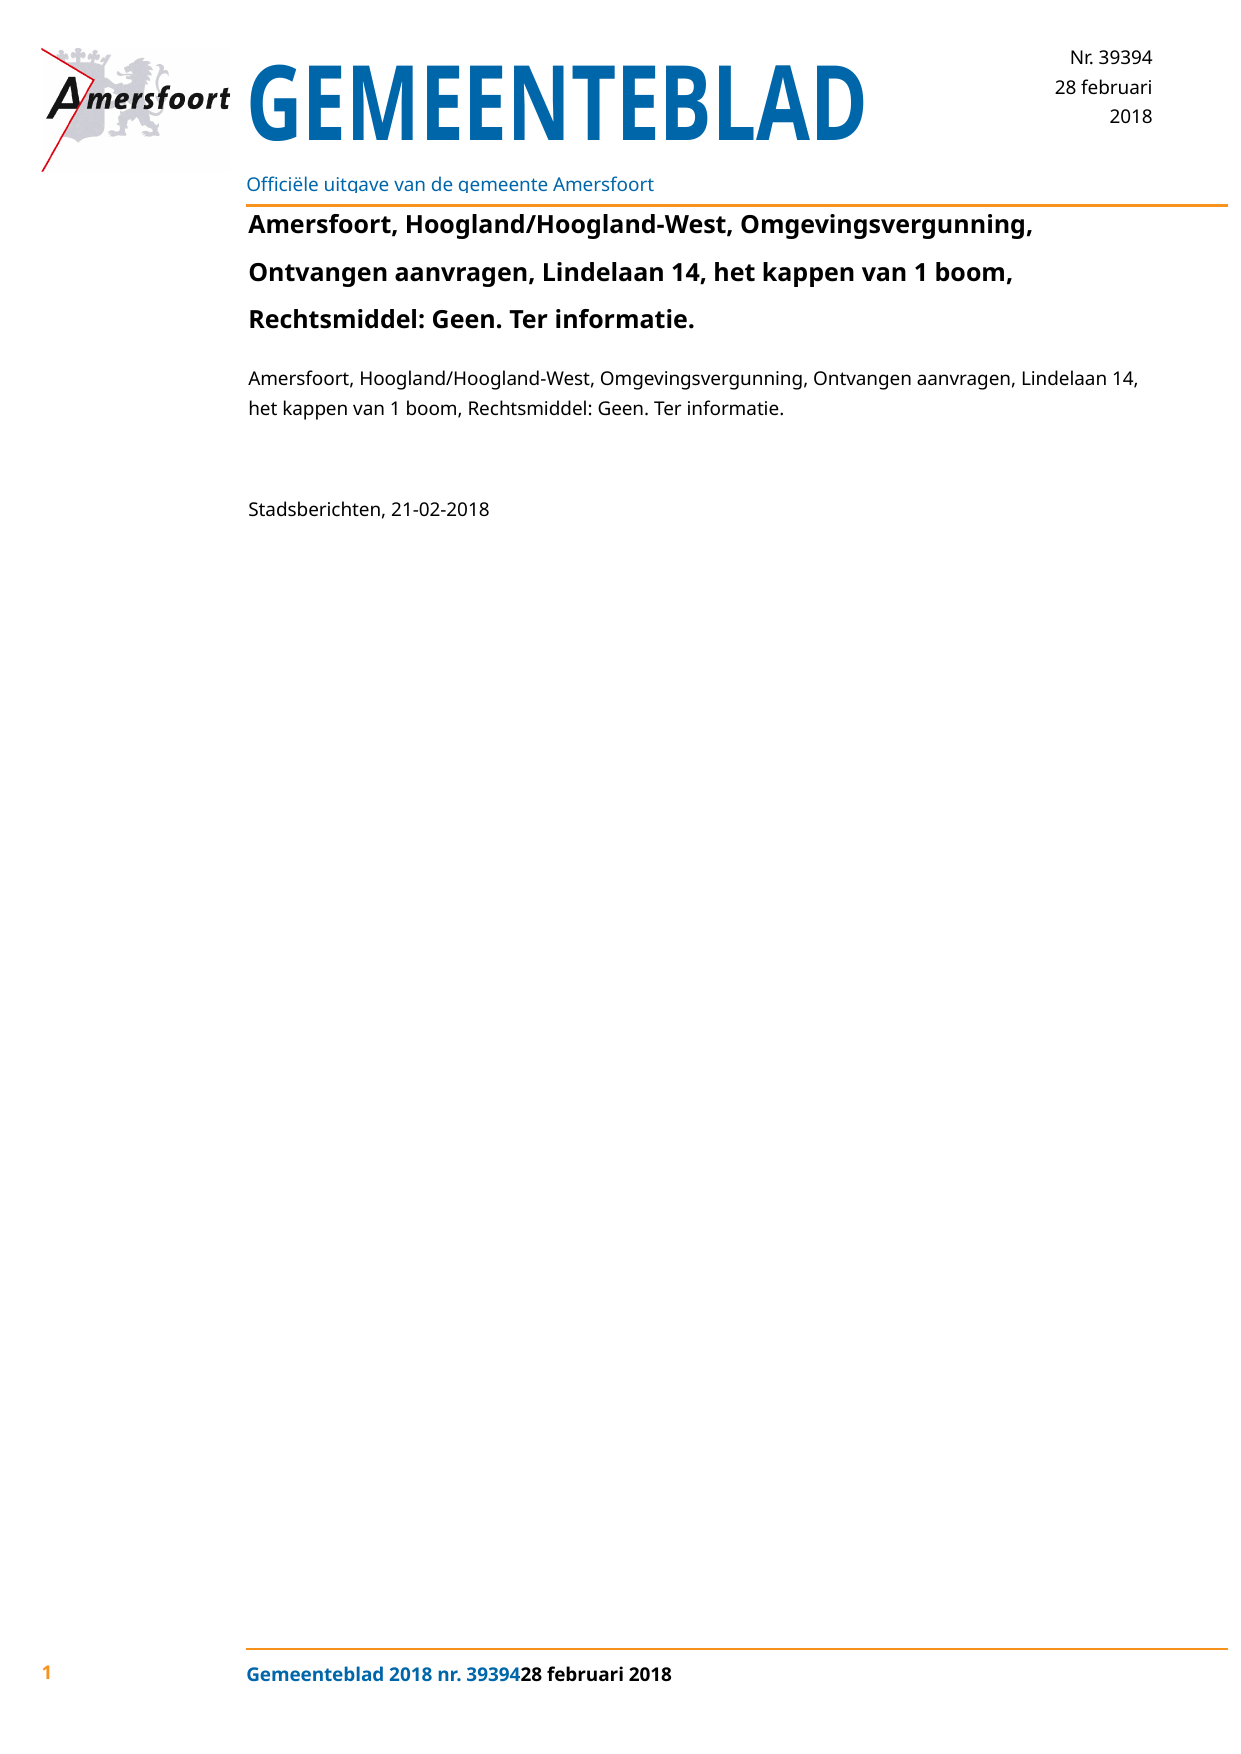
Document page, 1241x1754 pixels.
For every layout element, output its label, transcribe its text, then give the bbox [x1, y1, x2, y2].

text Stadsberichten, 21-02-2018 [248, 496, 1152, 522]
text Amersfoort, Hoogland/Hoogland-West, Omgevingsvergunning, Ontvangen aanvragen, Lindelaan 14, het kappen van 1 boom, Rechtsmiddel: Geen. Ter informatie. [248, 207, 1152, 336]
text Amersfoort, Hoogland/Hoogland-West, Omgevingsvergunning, Ontvangen aanvragen, Lindelaan 14, het kappen van 1 boom, Rechtsmiddel: Geen. Ter informatie. [248, 366, 1152, 421]
picture [41, 47, 231, 172]
